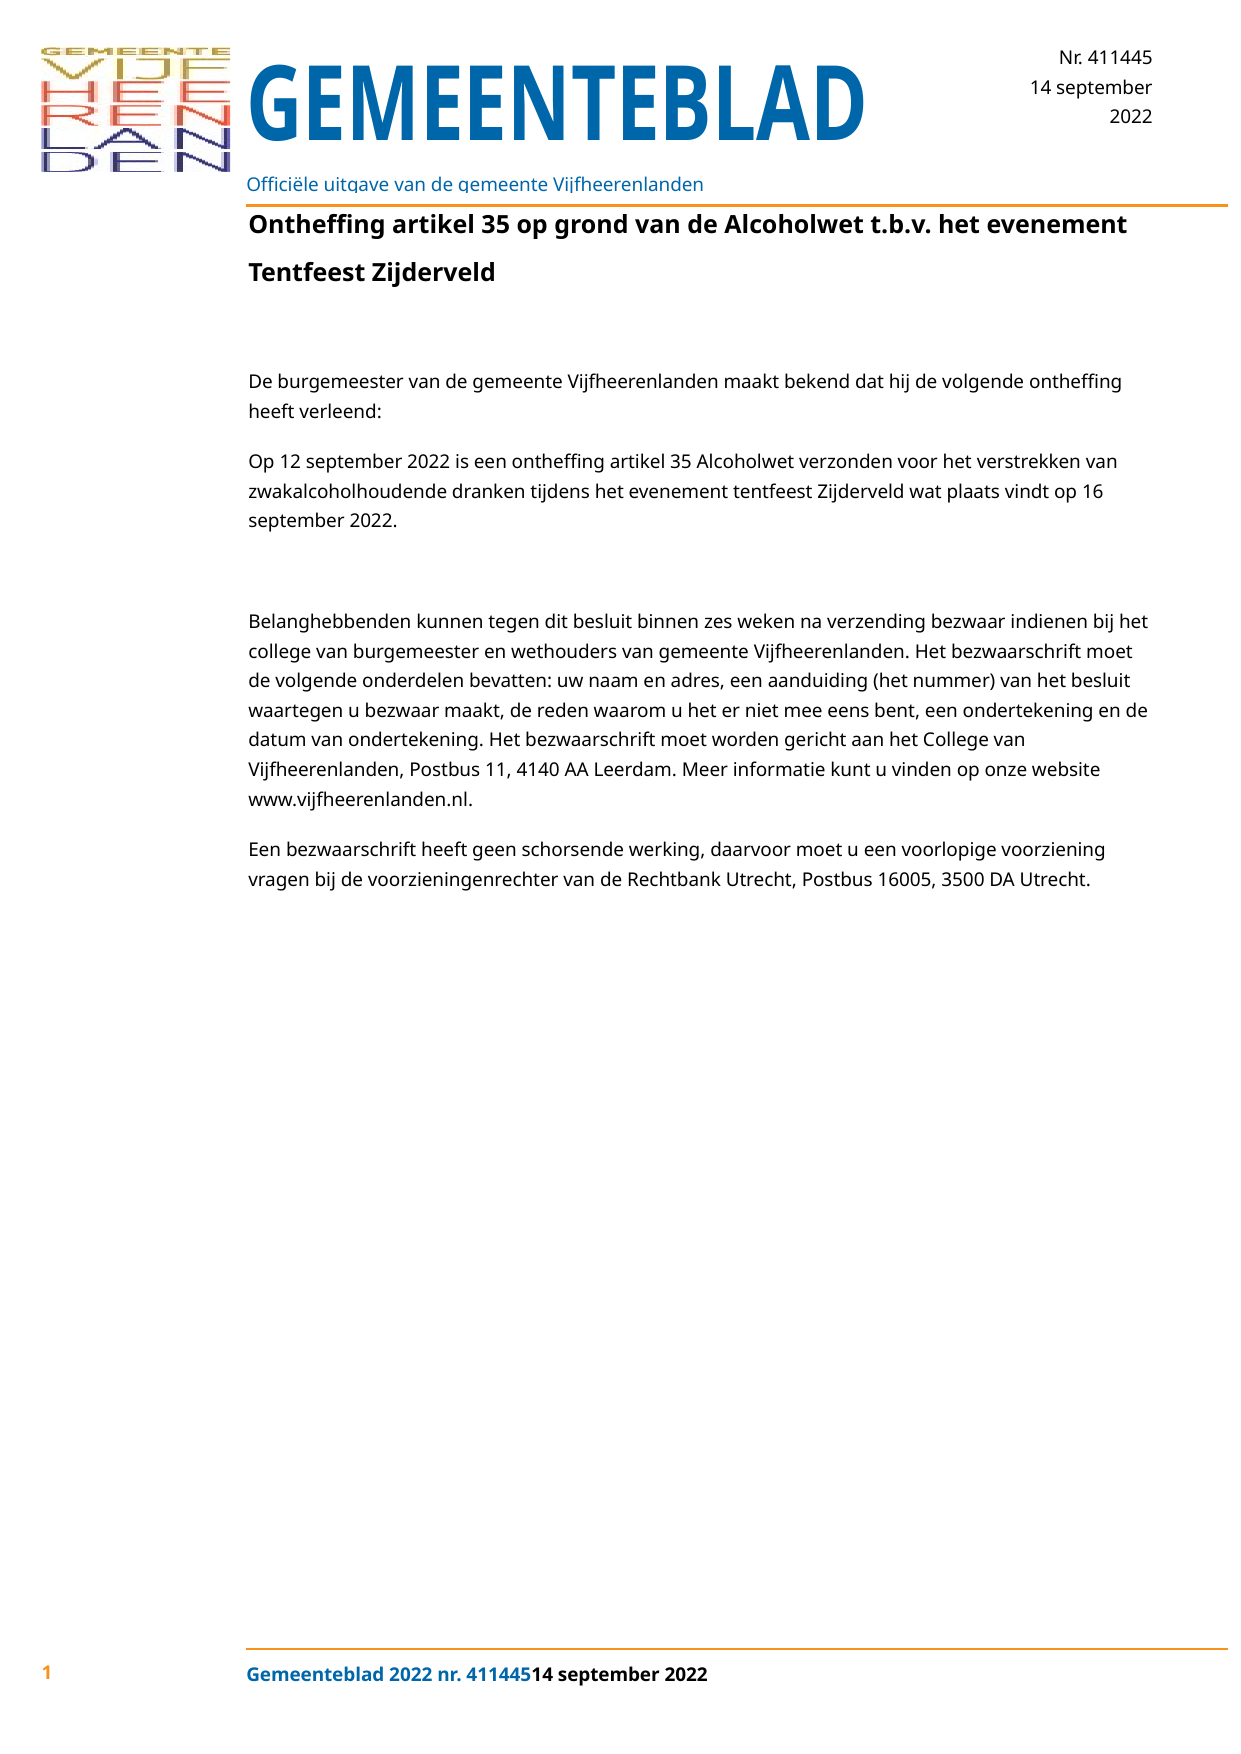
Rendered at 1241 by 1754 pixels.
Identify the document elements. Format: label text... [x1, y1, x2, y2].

text Op 12 september 2022 is een ontheffing artikel 35 Alcoholwet verzonden voor het verstrekken van zwakalcoholhoudende dranken tijdens het evenement tentfeest Zijderveld wat plaats vindt op 16 september 2022. [248, 448, 1152, 533]
text Een bezwaarschrift heeft geen schorsende werking, daarvoor moet u een voorlopige voorziening vragen bij de voorzieningenrechter van de Rechtbank Utrecht, Postbus 16005, 3500 DA Utrecht. [248, 836, 1152, 892]
text De burgemeester van de gemeente Vijfheerenlanden maakt bekend dat hij de volgende ontheffing heeft verleend: [248, 368, 1152, 424]
text Belanghebbenden kunnen tegen dit besluit binnen zes weken na verzending bezwaar indienen bij het college van burgemeester en wethouders van gemeente Vijfheerenlanden. Het bezwaarschrift moet de volgende onderdelen bevatten: uw naam en adres, een aanduiding (het nummer) van het besluit waartegen u bezwaar maakt, de reden waarom u het er niet mee eens bent, een ondertekening en de datum van ondertekening. Het bezwaarschrift moet worden gericht aan het College van Vijfheerenlanden, Postbus 11, 4140 AA Leerdam. Meer informatie kunt u vinden op onze website www.vijfheerenlanden.nl. [248, 608, 1152, 812]
text Ontheffing artikel 35 op grond van de Alcoholwet t.b.v. het evenement Tentfeest Zijderveld [248, 207, 1152, 288]
picture [41, 47, 231, 172]
